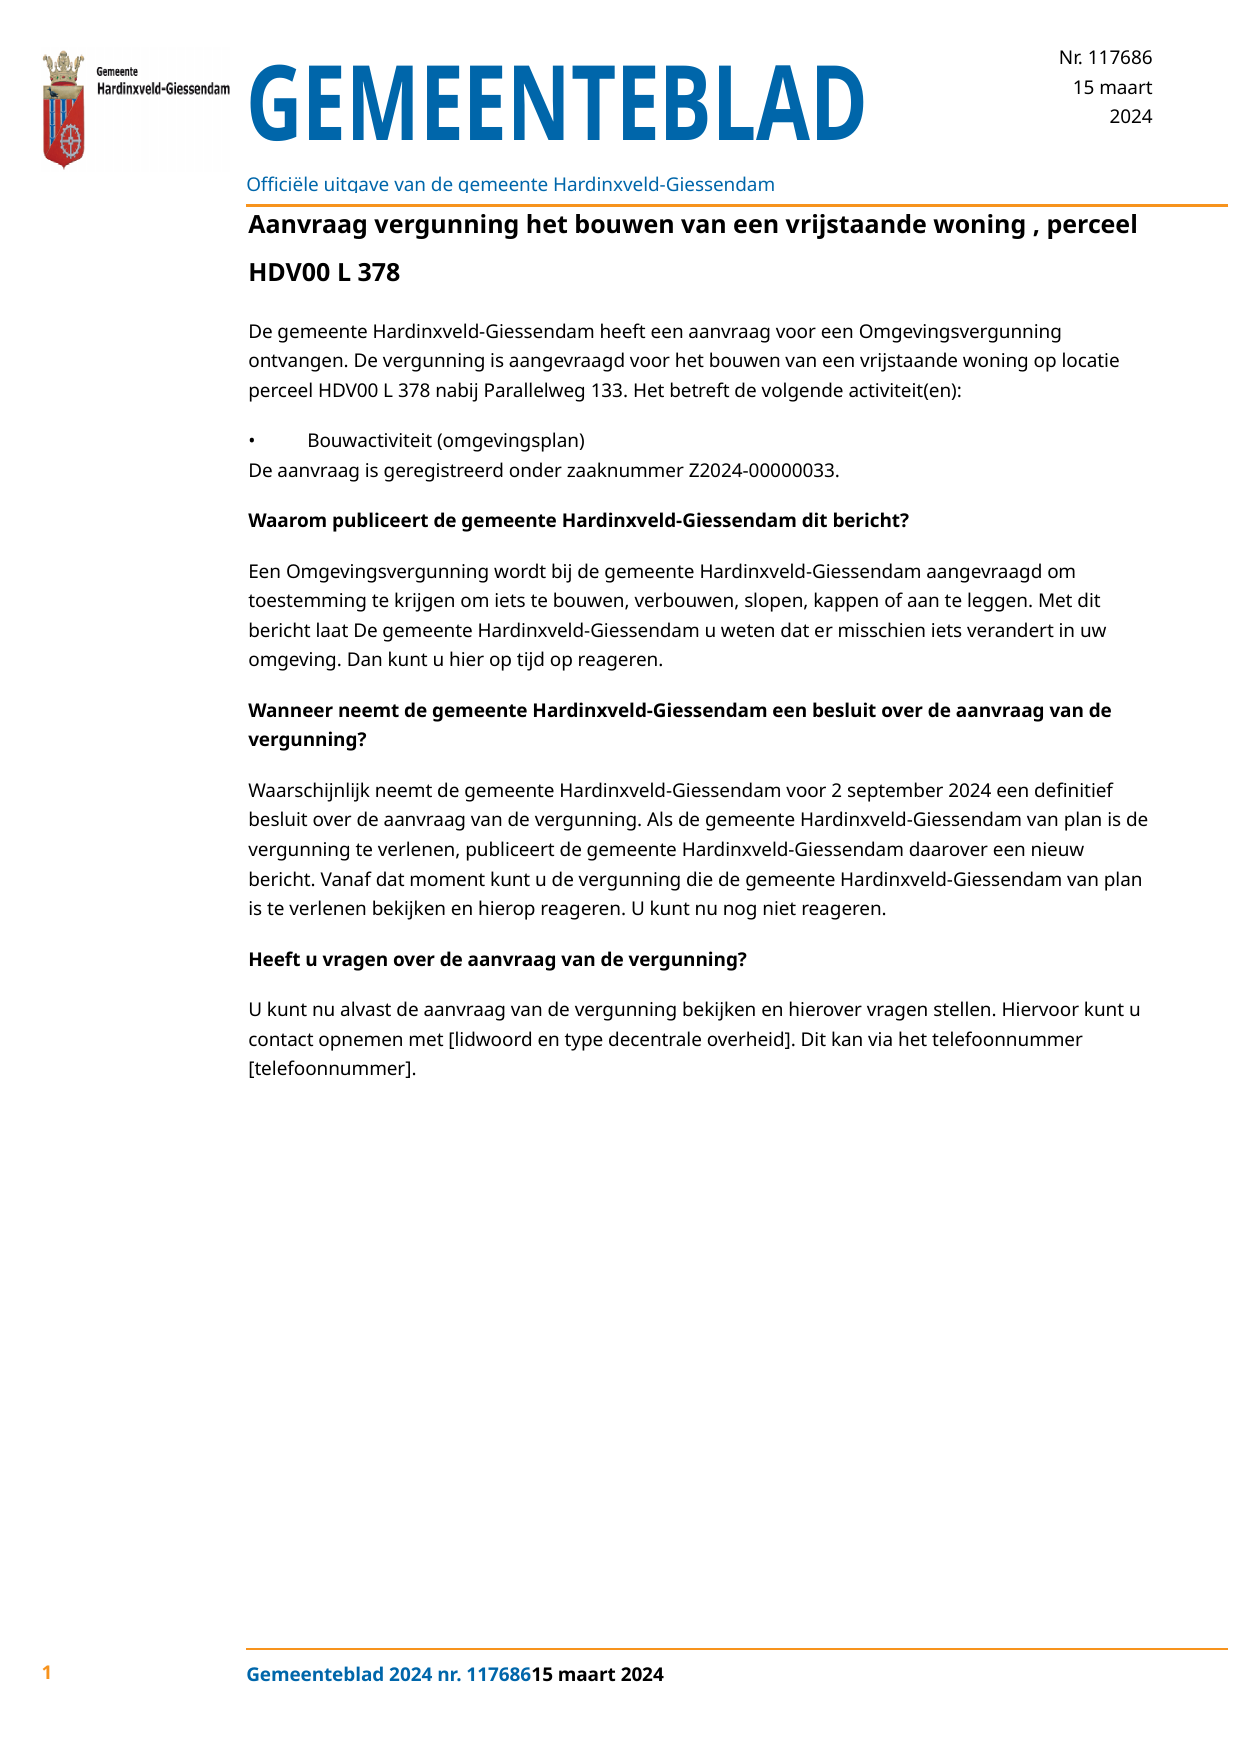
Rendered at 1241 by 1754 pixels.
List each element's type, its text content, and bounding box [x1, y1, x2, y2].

text Heeft u vragen over de aanvraag van de vergunning? [248, 946, 1152, 972]
text Waarschijnlijk neemt de gemeente Hardinxveld-Giessendam voor 2 september 2024 een definitief besluit over de aanvraag van de vergunning. Als de gemeente Hardinxveld-Giessendam van plan is de vergunning te verlenen, publiceert de gemeente Hardinxveld-Giessendam daarover een nieuw bericht. Vanaf dat moment kunt u de vergunning die de gemeente Hardinxveld-Giessendam van plan is te verlenen bekijken en hierop reageren. U kunt nu nog niet reageren. [248, 777, 1152, 921]
text Aanvraag vergunning het bouwen van een vrijstaande woning , perceel HDV00 L 378 [248, 207, 1152, 288]
text De gemeente Hardinxveld-Giessendam heeft een aanvraag voor een Omgevingsvergunning ontvangen. De vergunning is aangevraagd voor het bouwen van een vrijstaande woning op locatie perceel HDV00 L 378 nabij Parallelweg 133. Het betreft de volgende activiteit(en): [248, 318, 1152, 403]
text Een Omgevingsvergunning wordt bij de gemeente Hardinxveld-Giessendam aangevraagd om toestemming te krijgen om iets te bouwen, verbouwen, slopen, kappen of aan te leggen. Met dit bericht laat De gemeente Hardinxveld-Giessendam u weten dat er misschien iets verandert in uw omgeving. Dan kunt u hier op tijd op reageren. [248, 558, 1152, 672]
text U kunt nu alvast de aanvraag van de vergunning bekijken en hierover vragen stellen. Hiervoor kunt u contact opnemen met [lidwoord en type decentrale overheid]. Dit kan via het telefoonnummer [telefoonnummer]. [248, 996, 1152, 1081]
text De aanvraag is geregistreerd onder zaaknummer Z2024-00000033. [248, 457, 1152, 483]
picture [41, 47, 231, 172]
list Bouwactiviteit (omgevingsplan) [248, 427, 1152, 453]
text Waarom publiceert de gemeente Hardinxveld-Giessendam dit bericht? [248, 507, 1152, 533]
text Wanneer neemt de gemeente Hardinxveld-Giessendam een besluit over de aanvraag van de vergunning? [248, 697, 1152, 752]
